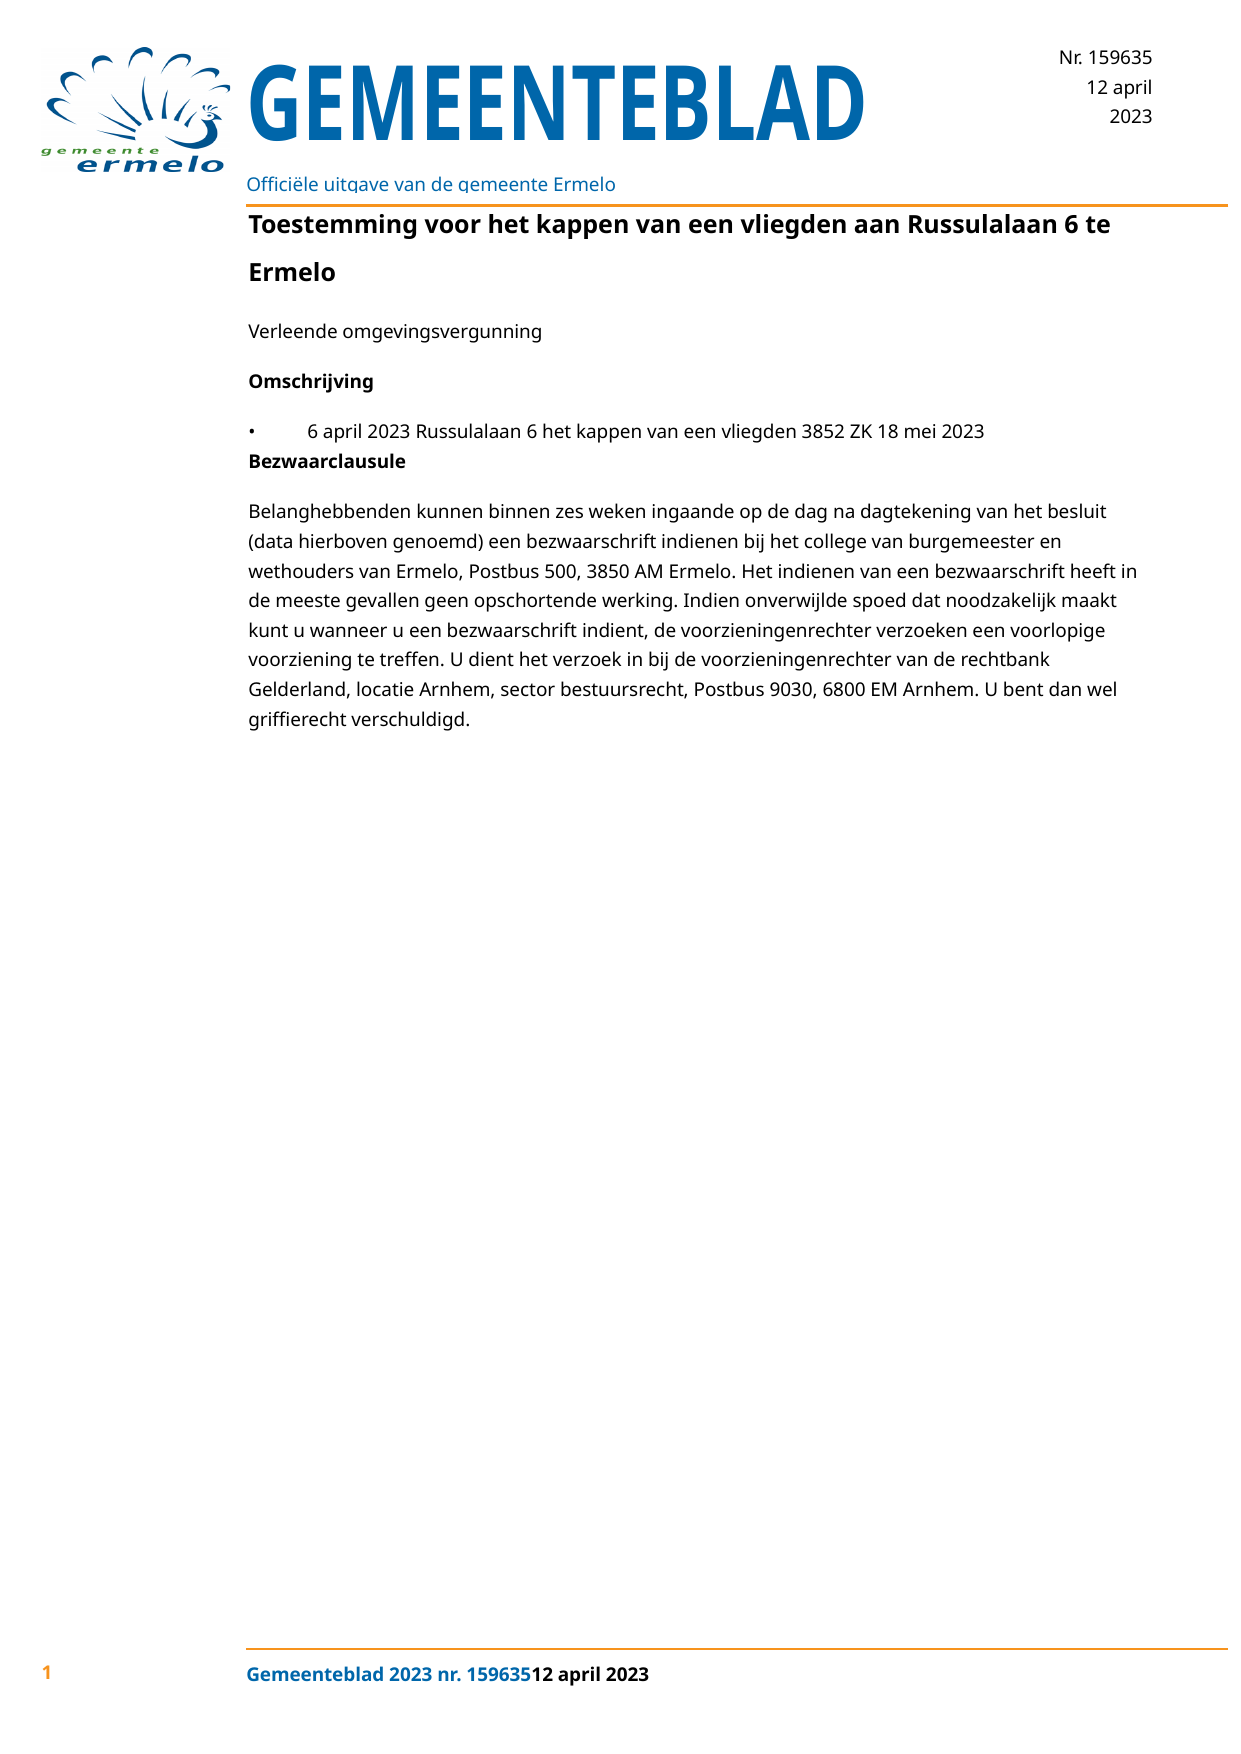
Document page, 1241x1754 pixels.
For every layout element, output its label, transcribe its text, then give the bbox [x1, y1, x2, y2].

picture [41, 47, 231, 172]
text Verleende omgevingsvergunning [248, 318, 1152, 344]
list 6 april 2023 Russulalaan 6 het kappen van een vliegden 3852 ZK 18 mei 2023 [248, 419, 1152, 444]
text Omschrijving [248, 368, 1152, 394]
text Belanghebbenden kunnen binnen zes weken ingaande op de dag na dagtekening van het besluit (data hierboven genoemd) een bezwaarschrift indienen bij het college van burgemeester en wethouders van Ermelo, Postbus 500, 3850 AM Ermelo. Het indienen van een bezwaarschrift heeft in de meeste gevallen geen opschortende werking. Indien onverwijlde spoed dat noodzakelijk maakt kunt u wanneer u een bezwaarschrift indient, de voorzieningenrechter verzoeken een voorlopige voorziening te treffen. U dient het verzoek in bij de voorzieningenrechter van de rechtbank Gelderland, locatie Arnhem, sector bestuursrecht, Postbus 9030, 6800 EM Arnhem. U bent dan wel griffierecht verschuldigd. [248, 499, 1152, 732]
text Toestemming voor het kappen van een vliegden aan Russulalaan 6 te Ermelo [248, 207, 1152, 288]
text Bezwaarclausule [248, 448, 1152, 474]
